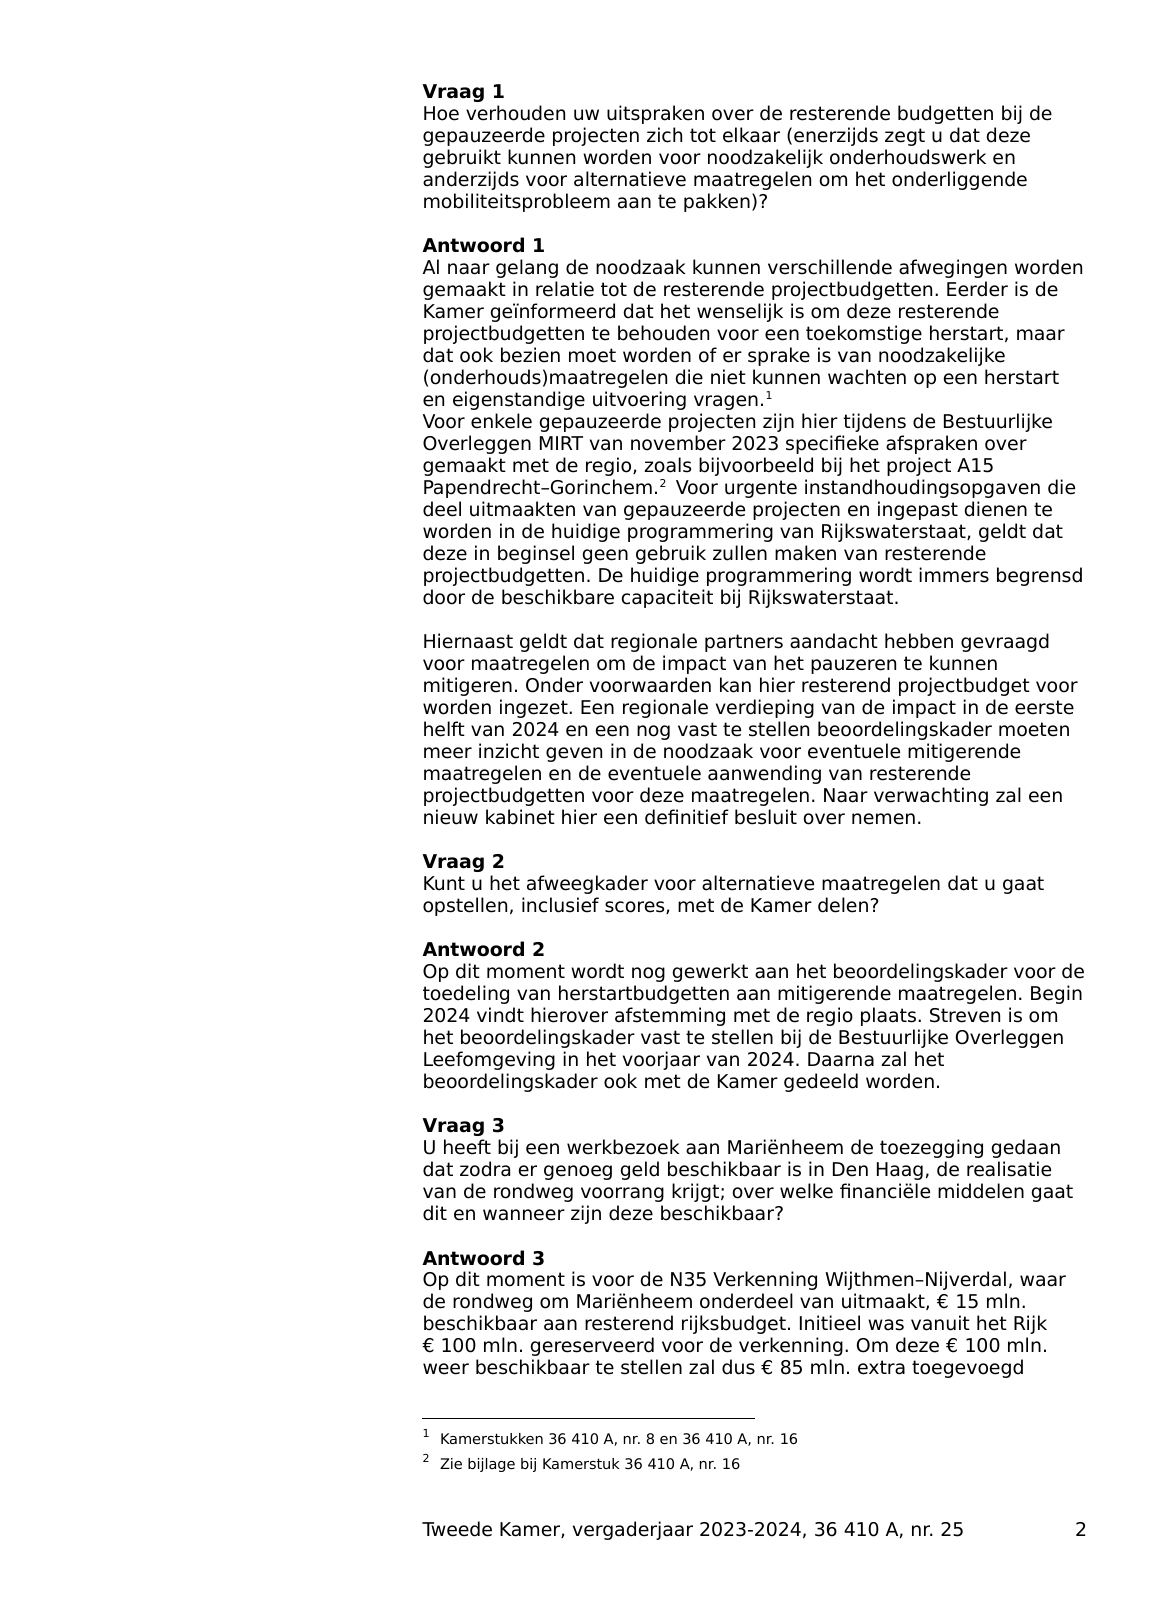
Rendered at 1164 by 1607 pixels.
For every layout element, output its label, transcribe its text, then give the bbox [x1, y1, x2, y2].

text Op dit moment wordt nog gewerkt aan het beoordelingskader voor de toedeling van herstartbudgetten aan mitigerende maatregelen. Begin 2024 vindt hierover afstemming met de regio plaats. Streven is om het beoordelingskader vast te stellen bij de Bestuurlijke Overleggen Leefomgeving in het voorjaar van 2024. Daarna zal het beoordelingskader ook met de Kamer gedeeld worden. [422, 961, 1087, 1093]
text Vraag 2 [422, 851, 1087, 873]
text Zie bijlage bij Kamerstuk 36 410 A, nr. 16 [422, 1452, 1087, 1474]
text Kunt u het afweegkader voor alternatieve maatregelen dat u gaat opstellen, inclusief scores, met de Kamer delen? [422, 873, 1087, 917]
text Hiernaast geldt dat regionale partners aandacht hebben gevraagd voor maatregelen om de impact van het pauzeren te kunnen mitigeren. Onder voorwaarden kan hier resterend projectbudget voor worden ingezet. Een regionale verdieping van de impact in de eerste helft van 2024 en een nog vast te stellen beoordelingskader moeten meer inzicht geven in de noodzaak voor eventuele mitigerende maatregelen en de eventuele aanwending van resterende projectbudgetten voor deze maatregelen. Naar verwachting zal een nieuw kabinet hier een definitief besluit over nemen. [422, 631, 1087, 829]
text Antwoord 3 [422, 1247, 1087, 1269]
text Antwoord 1 [422, 235, 1087, 257]
text Voor enkele gepauzeerde projecten zijn hier tijdens de Bestuurlijke Overleggen MIRT van november 2023 specifieke afspraken over gemaakt met de regio, zoals bijvoorbeeld bij het project A15 Papendrecht–Gorinchem. Voor urgente instandhoudingsopgaven die deel uitmaakten van gepauzeerde projecten en ingepast dienen te worden in de huidige programmering van Rijkswaterstaat, geldt dat deze in beginsel geen gebruik zullen maken van resterende projectbudgetten. De huidige programmering wordt immers begrensd door de beschikbare capaciteit bij Rijkswaterstaat. [422, 411, 1087, 609]
text Antwoord 2 [422, 939, 1087, 961]
text Op dit moment is voor de N35 Verkenning Wijthmen–Nijverdal, waar de rondweg om Mariënheem onderdeel van uitmaakt, € 15 mln. beschikbaar aan resterend rijksbudget. Initieel was vanuit het Rijk € 100 mln. gereserveerd voor de verkenning. Om deze € 100 mln. weer beschikbaar te stellen zal dus € 85 mln. extra toegevoegd [422, 1269, 1087, 1379]
text Kamerstukken 36 410 A, nr. 8 en 36 410 A, nr. 16 [422, 1427, 1087, 1449]
text Hoe verhouden uw uitspraken over de resterende budgetten bij de gepauzeerde projecten zich tot elkaar (enerzijds zegt u dat deze gebruikt kunnen worden voor noodzakelijk onderhoudswerk en anderzijds voor alternatieve maatregelen om het onderliggende mobiliteitsprobleem aan te pakken)? [422, 103, 1087, 213]
text Al naar gelang de noodzaak kunnen verschillende afwegingen worden gemaakt in relatie tot de resterende projectbudgetten. Eerder is de Kamer geïnformeerd dat het wenselijk is om deze resterende projectbudgetten te behouden voor een toekomstige herstart, maar dat ook bezien moet worden of er sprake is van noodzakelijke (onderhouds)maatregelen die niet kunnen wachten op een herstart en eigenstandige uitvoering vragen. [422, 257, 1087, 411]
text U heeft bij een werkbezoek aan Mariënheem de toezegging gedaan dat zodra er genoeg geld beschikbaar is in Den Haag, de realisatie van de rondweg voorrang krijgt; over welke financiële middelen gaat dit en wanneer zijn deze beschikbaar? [422, 1137, 1087, 1225]
text Vraag 1 [422, 81, 1087, 103]
text Vraag 3 [422, 1115, 1087, 1137]
